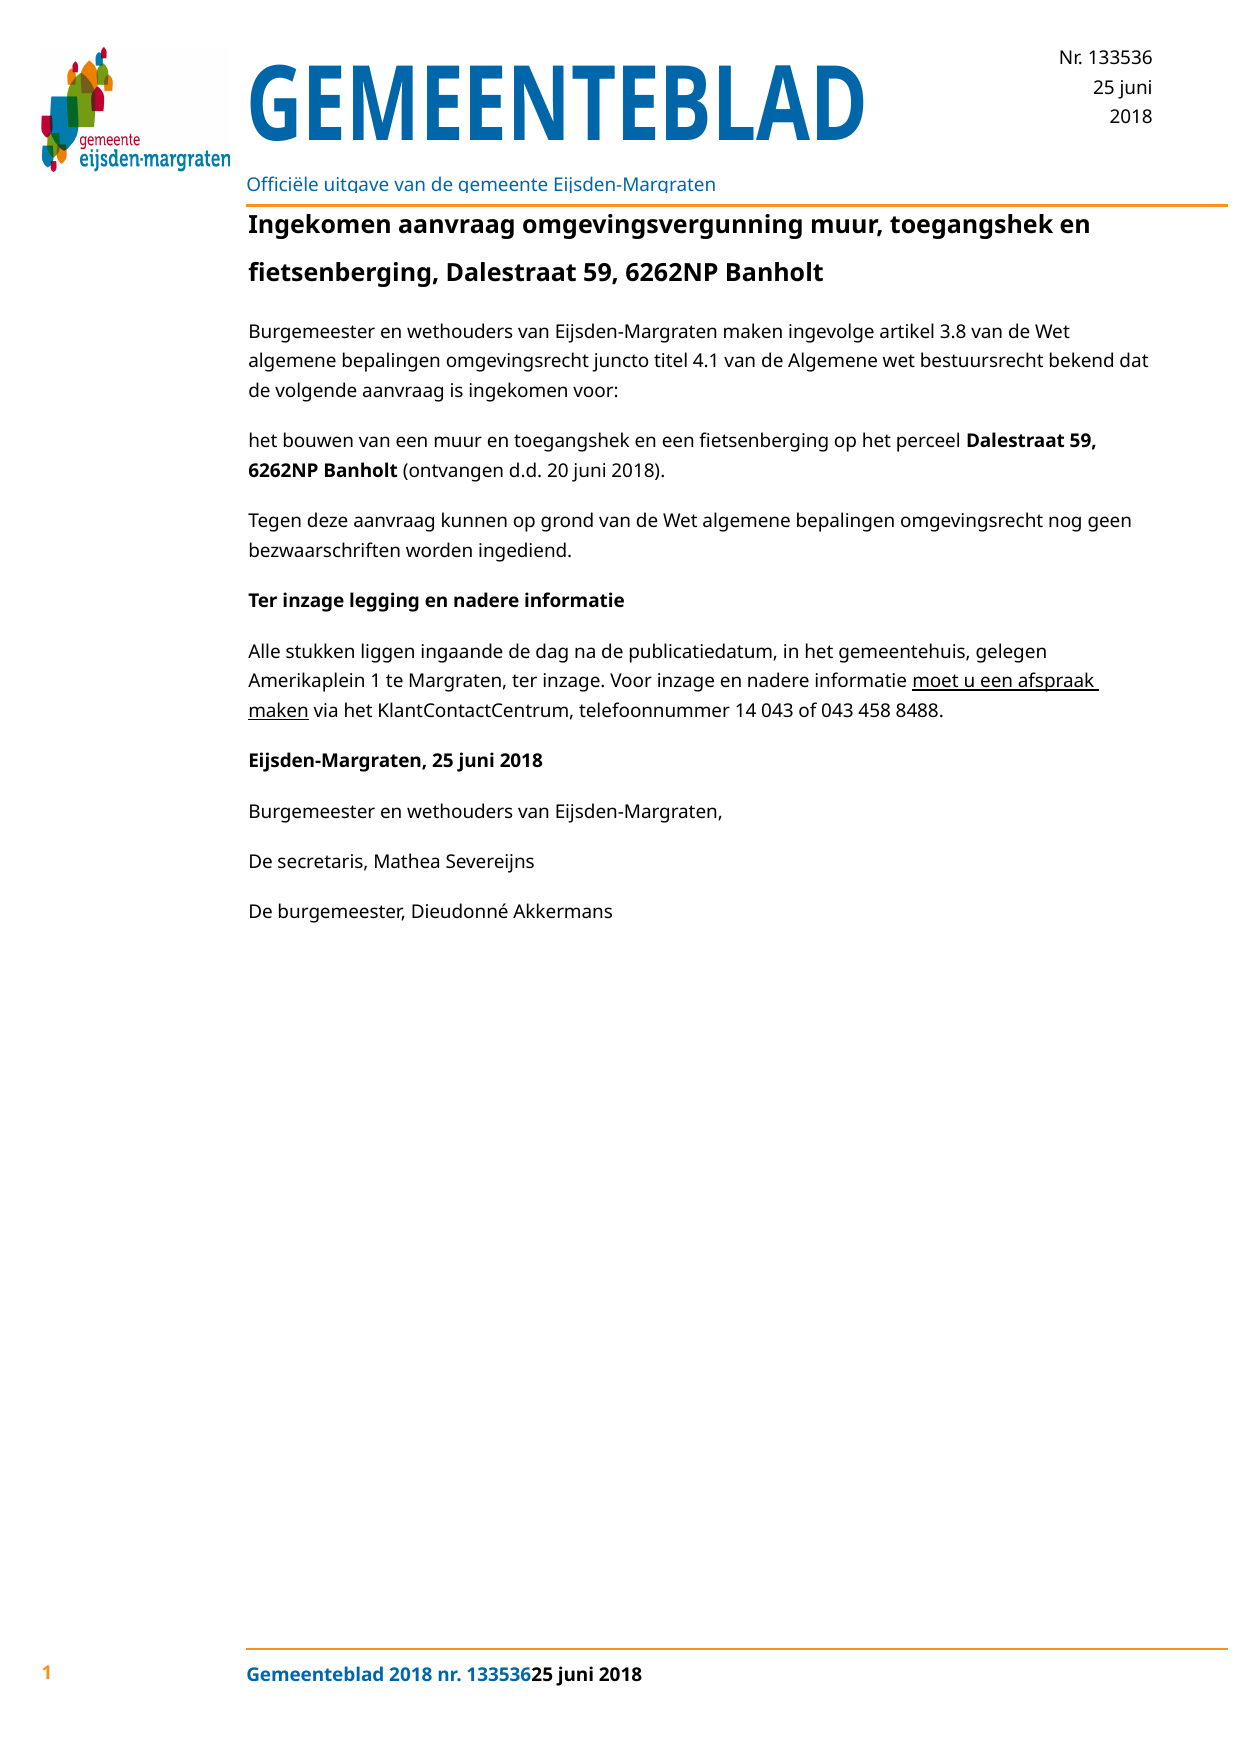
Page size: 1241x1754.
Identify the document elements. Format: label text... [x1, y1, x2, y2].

text Ingekomen aanvraag omgevingsvergunning muur, toegangshek en fietsenberging, Dalestraat 59, 6262NP Banholt [248, 207, 1152, 288]
text De secretaris, Mathea Severeijns [248, 848, 1152, 874]
text Eijsden-Margraten, 25 juni 2018 [248, 747, 1152, 773]
text Ter inzage legging en nadere informatie [248, 587, 1152, 613]
text Alle stukken liggen ingaande de dag na de publicatiedatum, in het gemeentehuis, gelegen Amerikaplein 1 te Margraten, ter inzage. Voor inzage en nadere informatie moet u een afspraak maken via het KlantContactCentrum, telefoonnummer 14 043 of 043 458 8488. [248, 638, 1152, 723]
picture [41, 47, 231, 172]
text Burgemeester en wethouders van Eijsden-Margraten, [248, 798, 1152, 824]
text Burgemeester en wethouders van Eijsden-Margraten maken ingevolge artikel 3.8 van de Wet algemene bepalingen omgevingsrecht juncto titel 4.1 van de Algemene wet bestuursrecht bekend dat de volgende aanvraag is ingekomen voor: [248, 318, 1152, 403]
text Tegen deze aanvraag kunnen op grond van de Wet algemene bepalingen omgevingsrecht nog geen bezwaarschriften worden ingediend. [248, 507, 1152, 563]
text De burgemeester, Dieudonné Akkermans [248, 899, 1152, 924]
text het bouwen van een muur en toegangshek en een fietsenberging op het perceel Dalestraat 59, 6262NP Banholt (ontvangen d.d. 20 juni 2018). [248, 427, 1152, 483]
